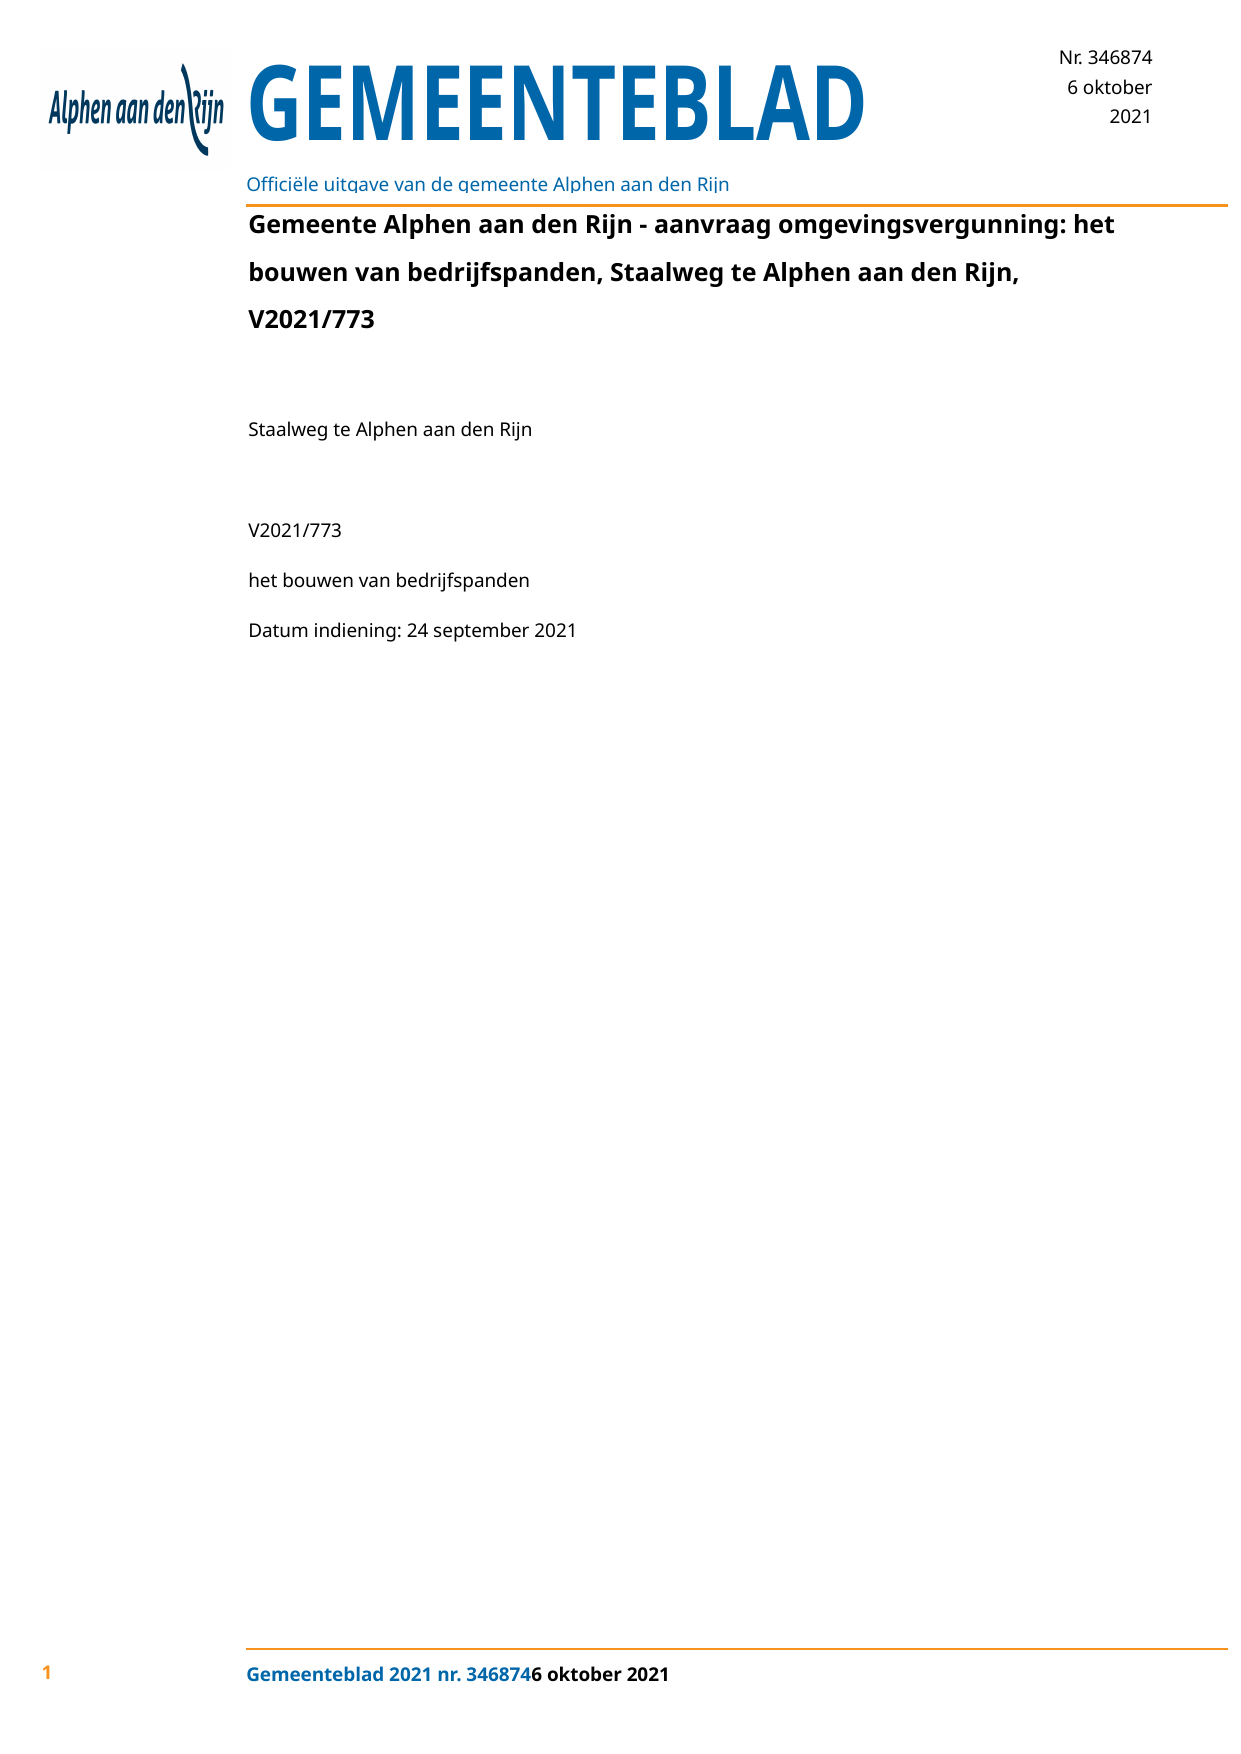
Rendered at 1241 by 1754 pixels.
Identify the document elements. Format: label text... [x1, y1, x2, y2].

text Staalweg te Alphen aan den Rijn [248, 416, 1152, 442]
picture [41, 47, 231, 172]
text Gemeente Alphen aan den Rijn - aanvraag omgevingsvergunning: het bouwen van bedrijfspanden, Staalweg te Alphen aan den Rijn, V2021/773 [248, 207, 1152, 336]
text het bouwen van bedrijfspanden [248, 567, 1152, 593]
text Datum indiening: 24 september 2021 [248, 618, 1152, 643]
text V2021/773 [248, 517, 1152, 542]
